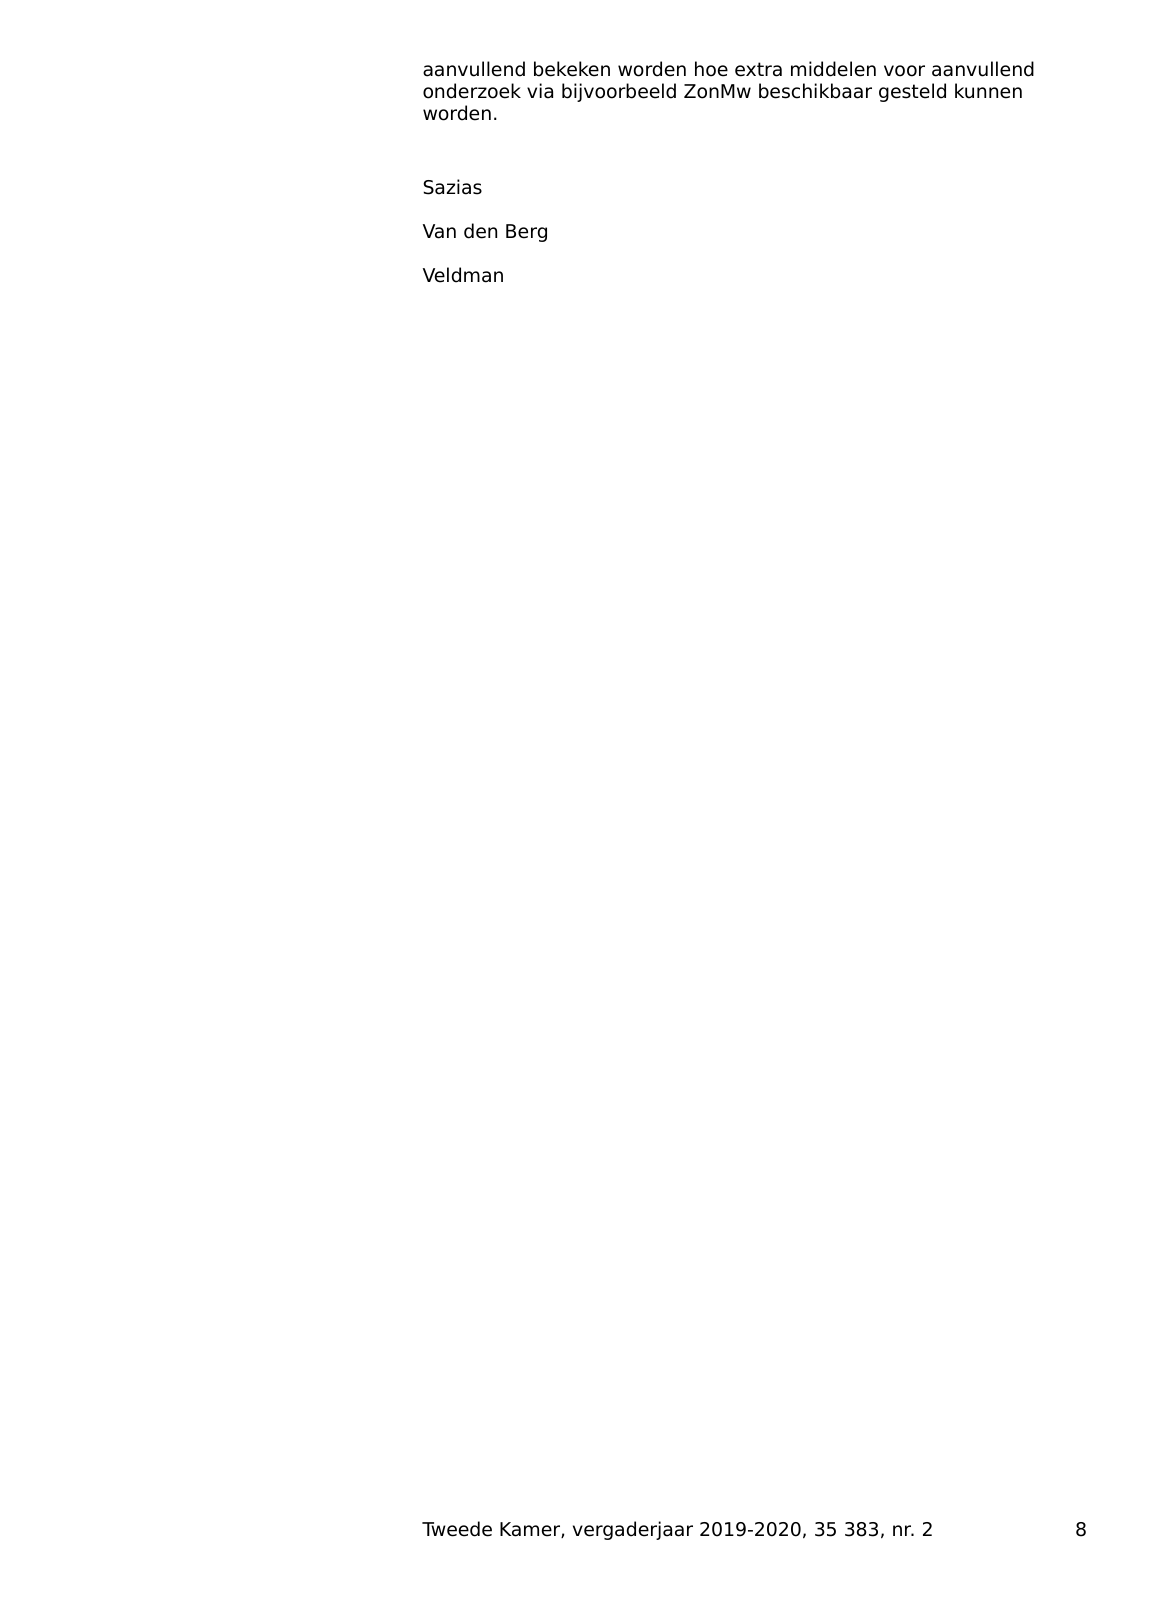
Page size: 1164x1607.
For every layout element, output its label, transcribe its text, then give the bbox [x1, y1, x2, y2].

text Sazias Van den Berg Veldman [422, 155, 1087, 287]
text aanvullend bekeken worden hoe extra middelen voor aanvullend onderzoek via bijvoorbeeld ZonMw beschikbaar gesteld kunnen worden. [422, 59, 1087, 125]
